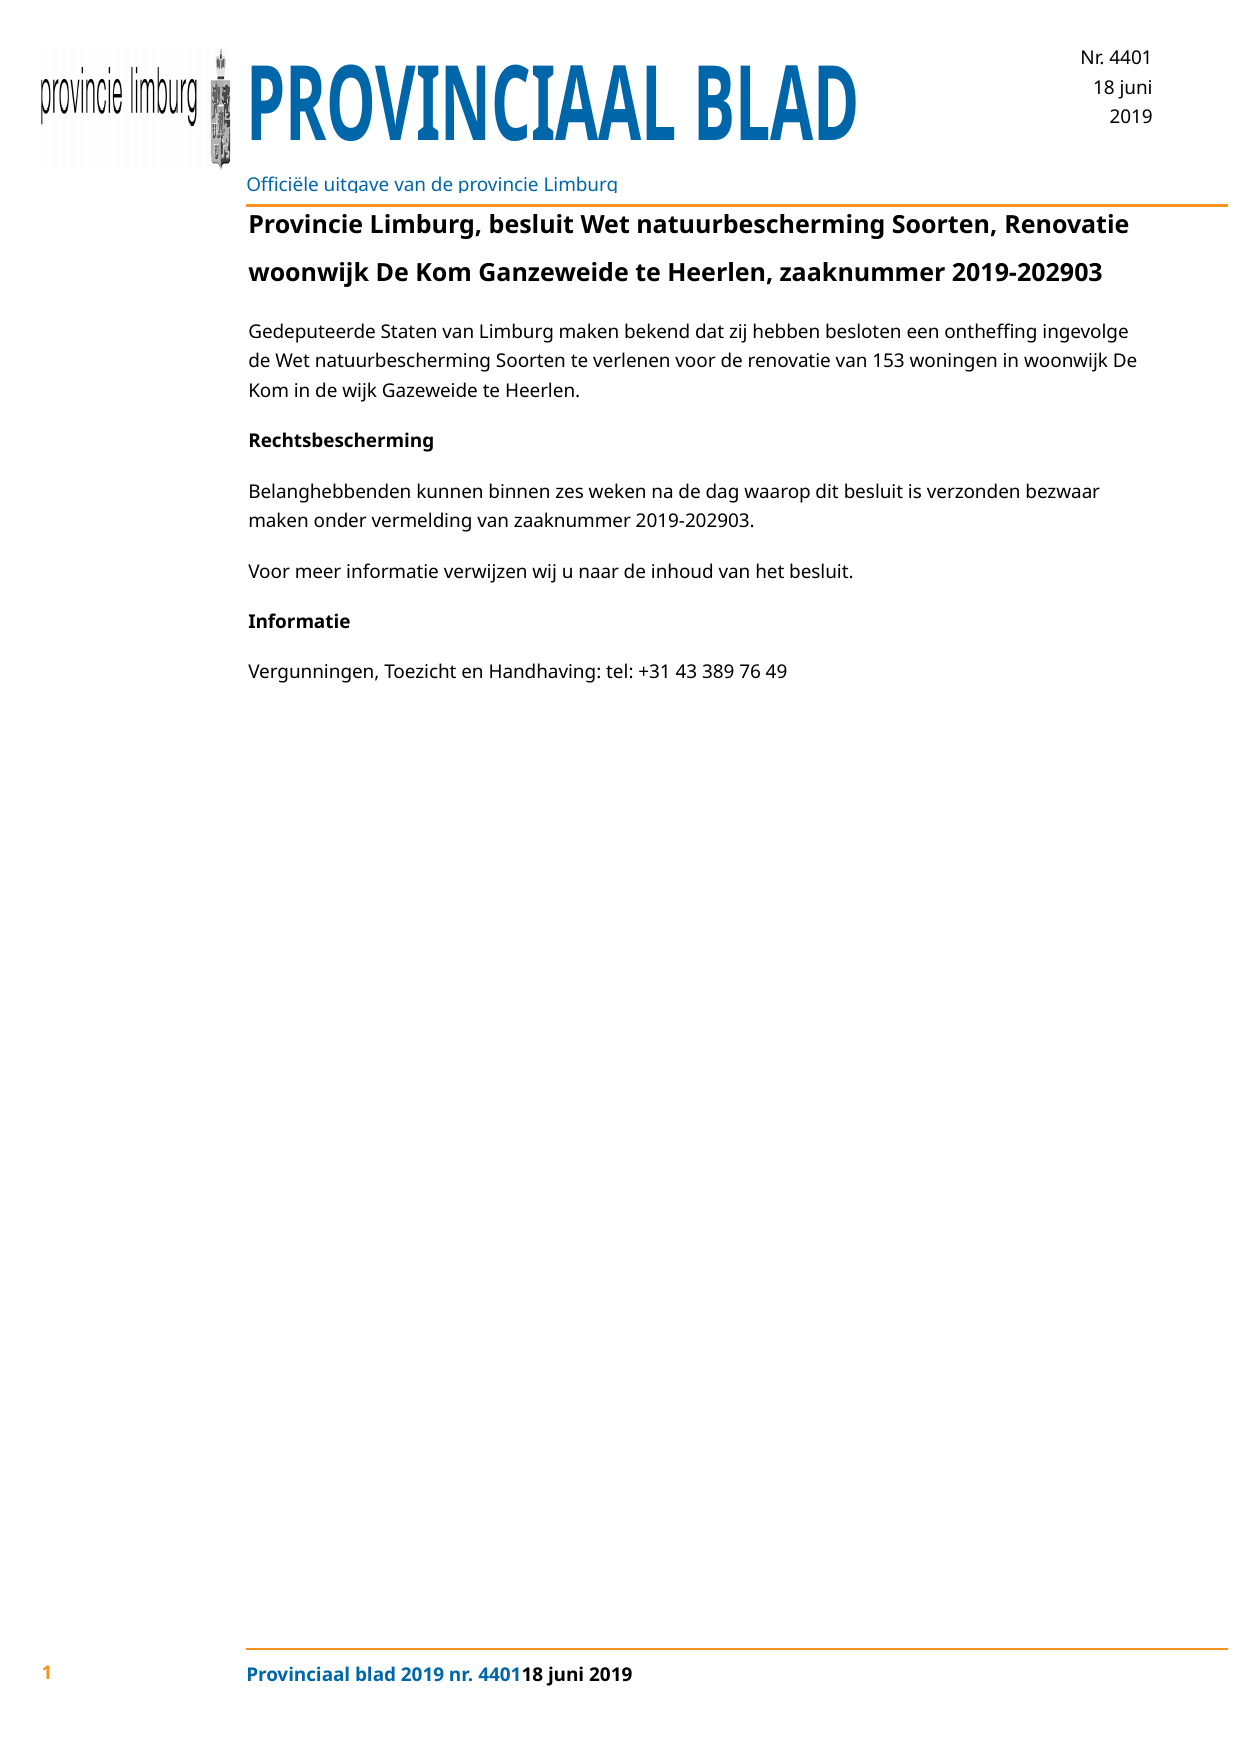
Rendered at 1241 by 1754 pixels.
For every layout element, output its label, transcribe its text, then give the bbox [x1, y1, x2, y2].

text Rechtsbescherming [248, 427, 1152, 453]
text Provincie Limburg, besluit Wet natuurbescherming Soorten, Renovatie woonwijk De Kom Ganzeweide te Heerlen, zaaknummer 2019-202903 [248, 207, 1152, 288]
text Gedeputeerde Staten van Limburg maken bekend dat zij hebben besloten een ontheffing ingevolge de Wet natuurbescherming Soorten te verlenen voor de renovatie van 153 woningen in woonwijk De Kom in de wijk Gazeweide te Heerlen. [248, 318, 1152, 403]
text Vergunningen, Toezicht en Handhaving: tel: +31 43 389 76 49 [248, 659, 1152, 684]
picture [41, 47, 231, 172]
text Informatie [248, 608, 1152, 634]
text Belanghebbenden kunnen binnen zes weken na de dag waarop dit besluit is verzonden bezwaar maken onder vermelding van zaaknummer 2019-202903. [248, 478, 1152, 533]
text Voor meer informatie verwijzen wij u naar de inhoud van het besluit. [248, 558, 1152, 584]
